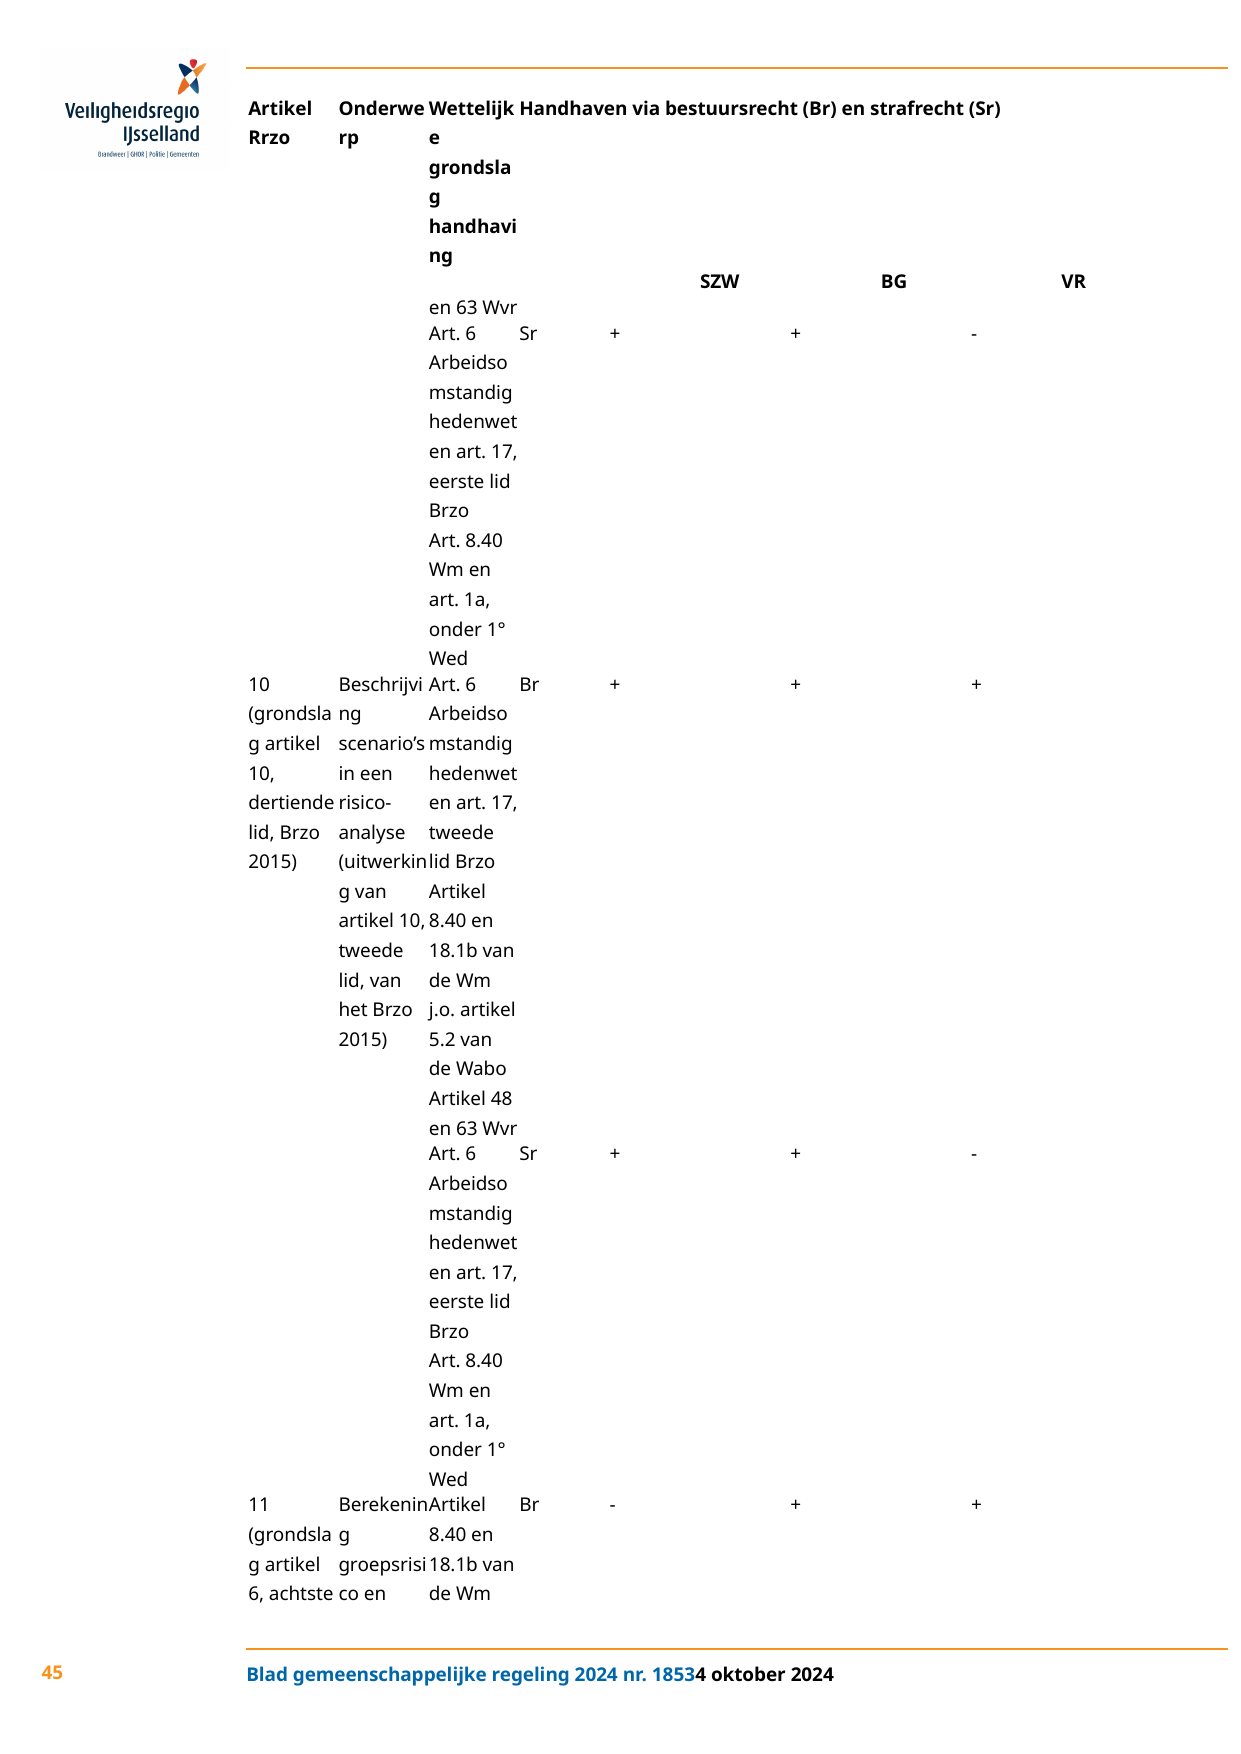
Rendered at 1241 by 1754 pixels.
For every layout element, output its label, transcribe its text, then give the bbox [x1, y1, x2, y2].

table_cell Beschrijving scenario’s in een risico-analyse (uitwerking van artikel 10, tweede lid, van het Brzo 2015) [338, 671, 429, 1492]
table_cell SZW [700, 269, 881, 294]
table_cell Art. 6 Arbeidsomstandighedenwet en art. 17, eerste lid Brzo Art. 8.40 Wm en art. 1a, onder 1° Wed [429, 320, 519, 671]
table_cell + [609, 1141, 790, 1492]
table_cell + [609, 320, 790, 671]
table_cell [790, 294, 971, 320]
table_cell [971, 294, 1152, 320]
table_cell + [790, 671, 971, 1141]
table_cell + [790, 1492, 971, 1606]
table_cell [338, 294, 429, 671]
table_cell + [609, 671, 790, 1141]
table_cell VR [1061, 269, 1152, 294]
table_cell Br [519, 1492, 609, 1606]
table_header Artikel Rrzo [248, 95, 338, 268]
table_cell [429, 269, 519, 294]
table_cell [248, 269, 338, 294]
table_cell Berekening groepsrisico en [338, 1492, 429, 1606]
table_cell - [971, 1141, 1152, 1492]
table_cell Sr [519, 320, 609, 671]
table_header Onderwerp [338, 95, 429, 268]
table_cell Br [519, 671, 609, 1141]
table_header Wettelijke grondslag handhaving [429, 95, 519, 268]
table_cell + [790, 320, 971, 671]
table_cell [519, 269, 700, 294]
table_cell + [971, 1492, 1152, 1606]
table_cell Sr [519, 1141, 609, 1492]
table_header Handhaven via bestuursrecht (Br) en strafrecht (Sr) [519, 95, 1152, 268]
table_cell + [790, 1141, 971, 1492]
table_cell Artikel 8.40 en 18.1b van de Wm [429, 1492, 519, 1606]
table_cell [248, 294, 338, 671]
table_cell - [971, 320, 1152, 671]
table_cell [519, 294, 609, 320]
table_cell - [609, 1492, 790, 1606]
table_cell en 63 Wvr [429, 294, 519, 320]
table_cell [338, 269, 429, 294]
table_cell [609, 294, 790, 320]
table_cell Art. 6 Arbeidsomstandighedenwet en art. 17, tweede lid Brzo Artikel 8.40 en 18.1b van de Wm j.o. artikel 5.2 van de Wabo Artikel 48 en 63 Wvr [429, 671, 519, 1141]
table_cell Art. 6 Arbeidsomstandighedenwet en art. 17, eerste lid Brzo Art. 8.40 Wm en art. 1a, onder 1° Wed [429, 1141, 519, 1492]
table_cell 10 (grondslag artikel 10, dertiende lid, Brzo 2015) [248, 671, 338, 1492]
table_cell 11 (grondslag artikel 6, achtste [248, 1492, 338, 1606]
table_cell BG [881, 269, 1061, 294]
picture [41, 47, 231, 172]
table_cell + [971, 671, 1152, 1141]
